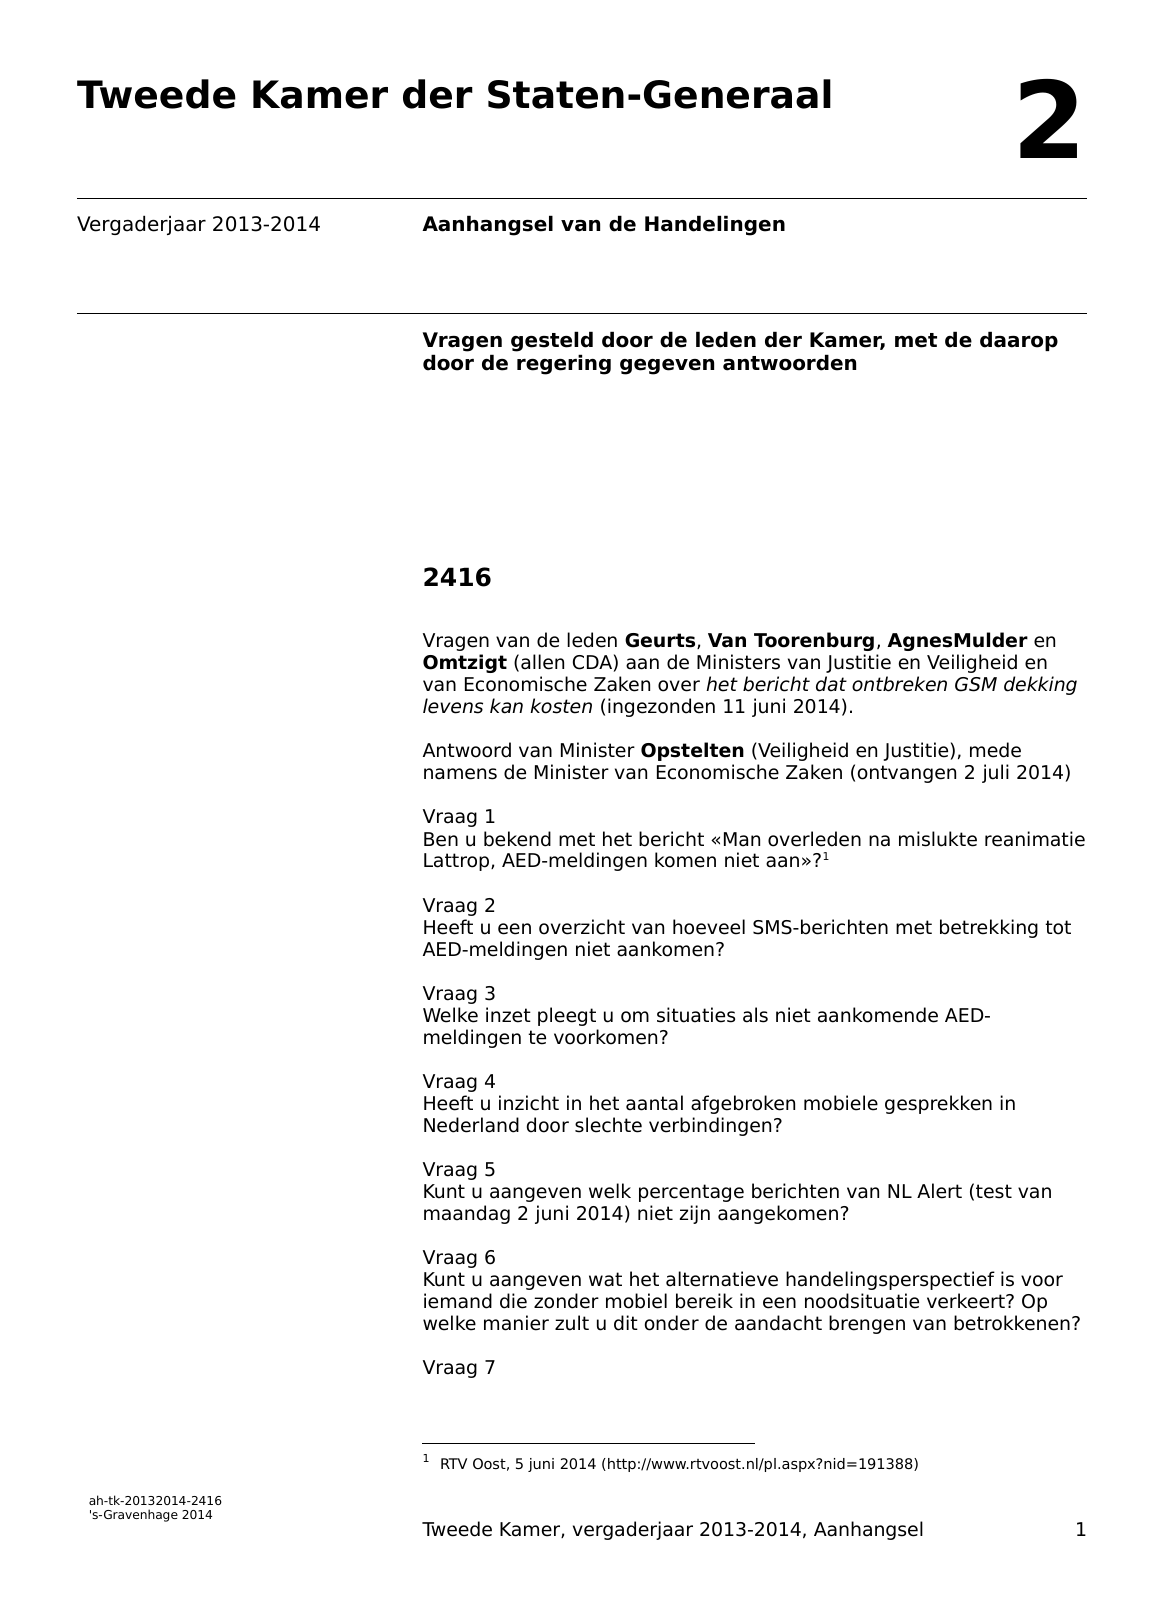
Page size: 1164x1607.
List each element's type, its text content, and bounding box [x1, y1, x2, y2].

text Kunt u aangeven welk percentage berichten van NL Alert (test van maandag 2 juni 2014) niet zijn aangekomen? [422, 1181, 1087, 1225]
text Antwoord van Minister Opstelten (Veiligheid en Justitie), mede namens de Minister van Economische Zaken (ontvangen 2 juli 2014) [422, 740, 1087, 784]
text Vragen van de leden Geurts, Van Toorenburg, AgnesMulder en Omtzigt (allen CDA) aan de Ministers van Justitie en Veiligheid en van Economische Zaken over het bericht dat ontbreken GSM dekking levens kan kosten (ingezonden 11 juni 2014). [422, 630, 1087, 718]
text Kunt u aangeven wat het alternatieve handelingsperspectief is voor iemand die zonder mobiel bereik in een noodsituatie verkeert? Op welke manier zult u dit onder de aandacht brengen van betrokkenen? [422, 1269, 1087, 1335]
text Vraag 5 [422, 1159, 1087, 1181]
text Vraag 6 [422, 1247, 1087, 1269]
text Ben u bekend met het bericht «Man overleden na mislukte reanimatie Lattrop, AED-meldingen komen niet aan»? [422, 828, 1087, 872]
text Heeft u inzicht in het aantal afgebroken mobiele gesprekken in Nederland door slechte verbindingen? [422, 1093, 1087, 1137]
table_header 2 [886, 59, 1087, 198]
text 2416 [422, 563, 1087, 592]
text Vraag 1 [422, 806, 1087, 828]
text Vraag 4 [422, 1071, 1087, 1093]
text Heeft u een overzicht van hoeveel SMS-berichten met betrekking tot AED-meldingen niet aankomen? [422, 917, 1087, 961]
text Vraag 3 [422, 983, 1087, 1005]
table_cell Vergaderjaar 2013-2014 [77, 199, 422, 313]
text ah-tk-20132014-2416 [88, 1494, 323, 1508]
table_cell [77, 314, 422, 375]
text RTV Oost, 5 juni 2014 (http://www.rtvoost.nl/pl.aspx?nid=191388) [422, 1452, 1087, 1474]
text Vraag 2 [422, 894, 1087, 917]
table_cell Vragen gesteld door de leden der Kamer, met de daarop door de regering gegeven antwoorden [422, 314, 1087, 375]
text Vraag 7 [422, 1357, 1087, 1379]
table_cell Aanhangsel van de Handelingen [422, 199, 1087, 313]
text 's-Gravenhage 2014 [88, 1508, 323, 1522]
text Welke inzet pleegt u om situaties als niet aankomende AED-meldingen te voorkomen? [422, 1005, 1087, 1049]
table_header Tweede Kamer der Staten-Generaal [77, 59, 886, 198]
